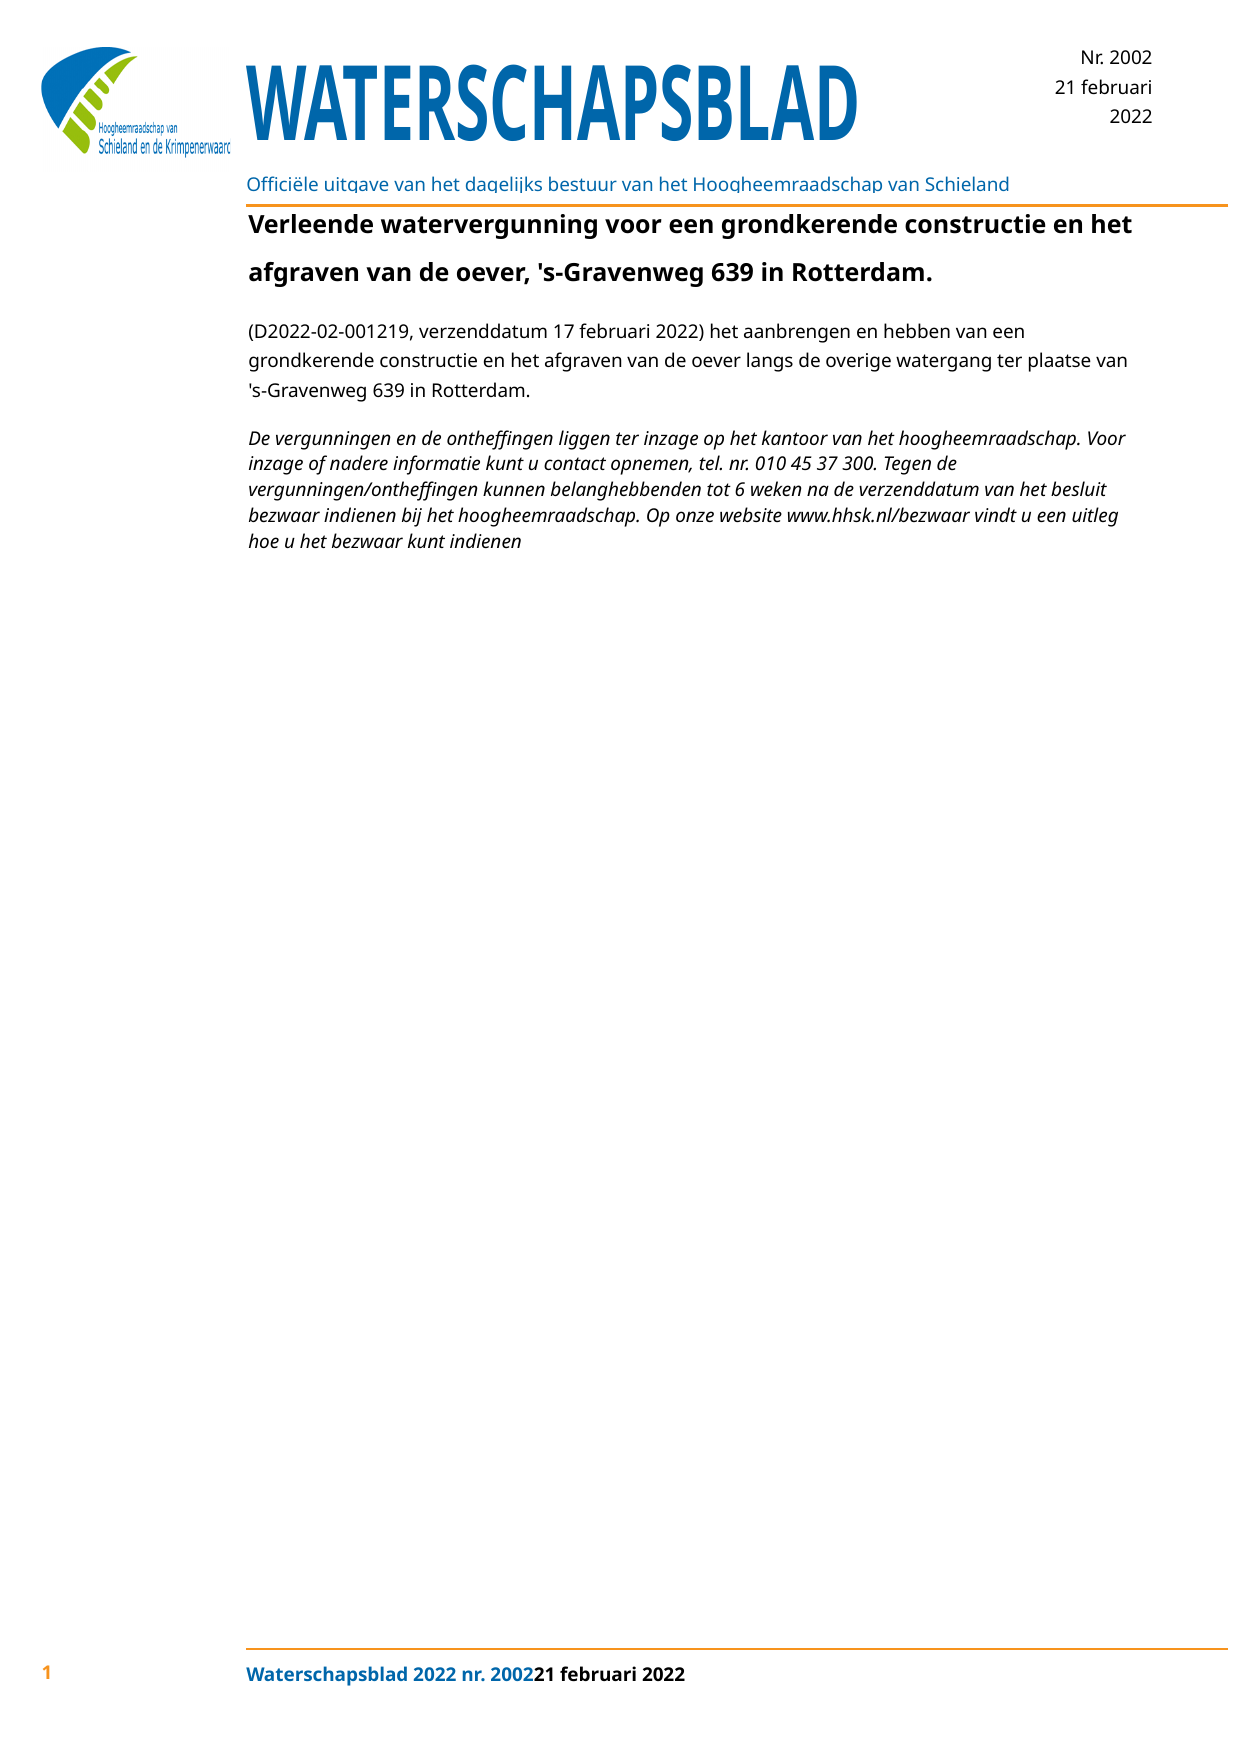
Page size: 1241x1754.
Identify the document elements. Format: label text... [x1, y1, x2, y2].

text Verleende watervergunning voor een grondkerende constructie en het afgraven van de oever, 's-Gravenweg 639 in Rotterdam. [248, 207, 1152, 288]
picture [41, 47, 231, 172]
text De vergunningen en de ontheffingen liggen ter inzage op het kantoor van het hoogheemraadschap. Voor inzage of nadere informatie kunt u contact opnemen, tel. nr. 010 45 37 300. Tegen de vergunningen/ontheffingen kunnen belanghebbenden tot 6 weken na de verzenddatum van het besluit bezwaar indienen bij het hoogheemraadschap. Op onze website www.hhsk.nl/bezwaar vindt u een uitleg hoe u het bezwaar kunt indienen [248, 425, 1152, 553]
text (D2022-02-001219, verzenddatum 17 februari 2022) het aanbrengen en hebben van een grondkerende constructie en het afgraven van de oever langs de overige watergang ter plaatse van 's-Gravenweg 639 in Rotterdam. [248, 318, 1152, 403]
